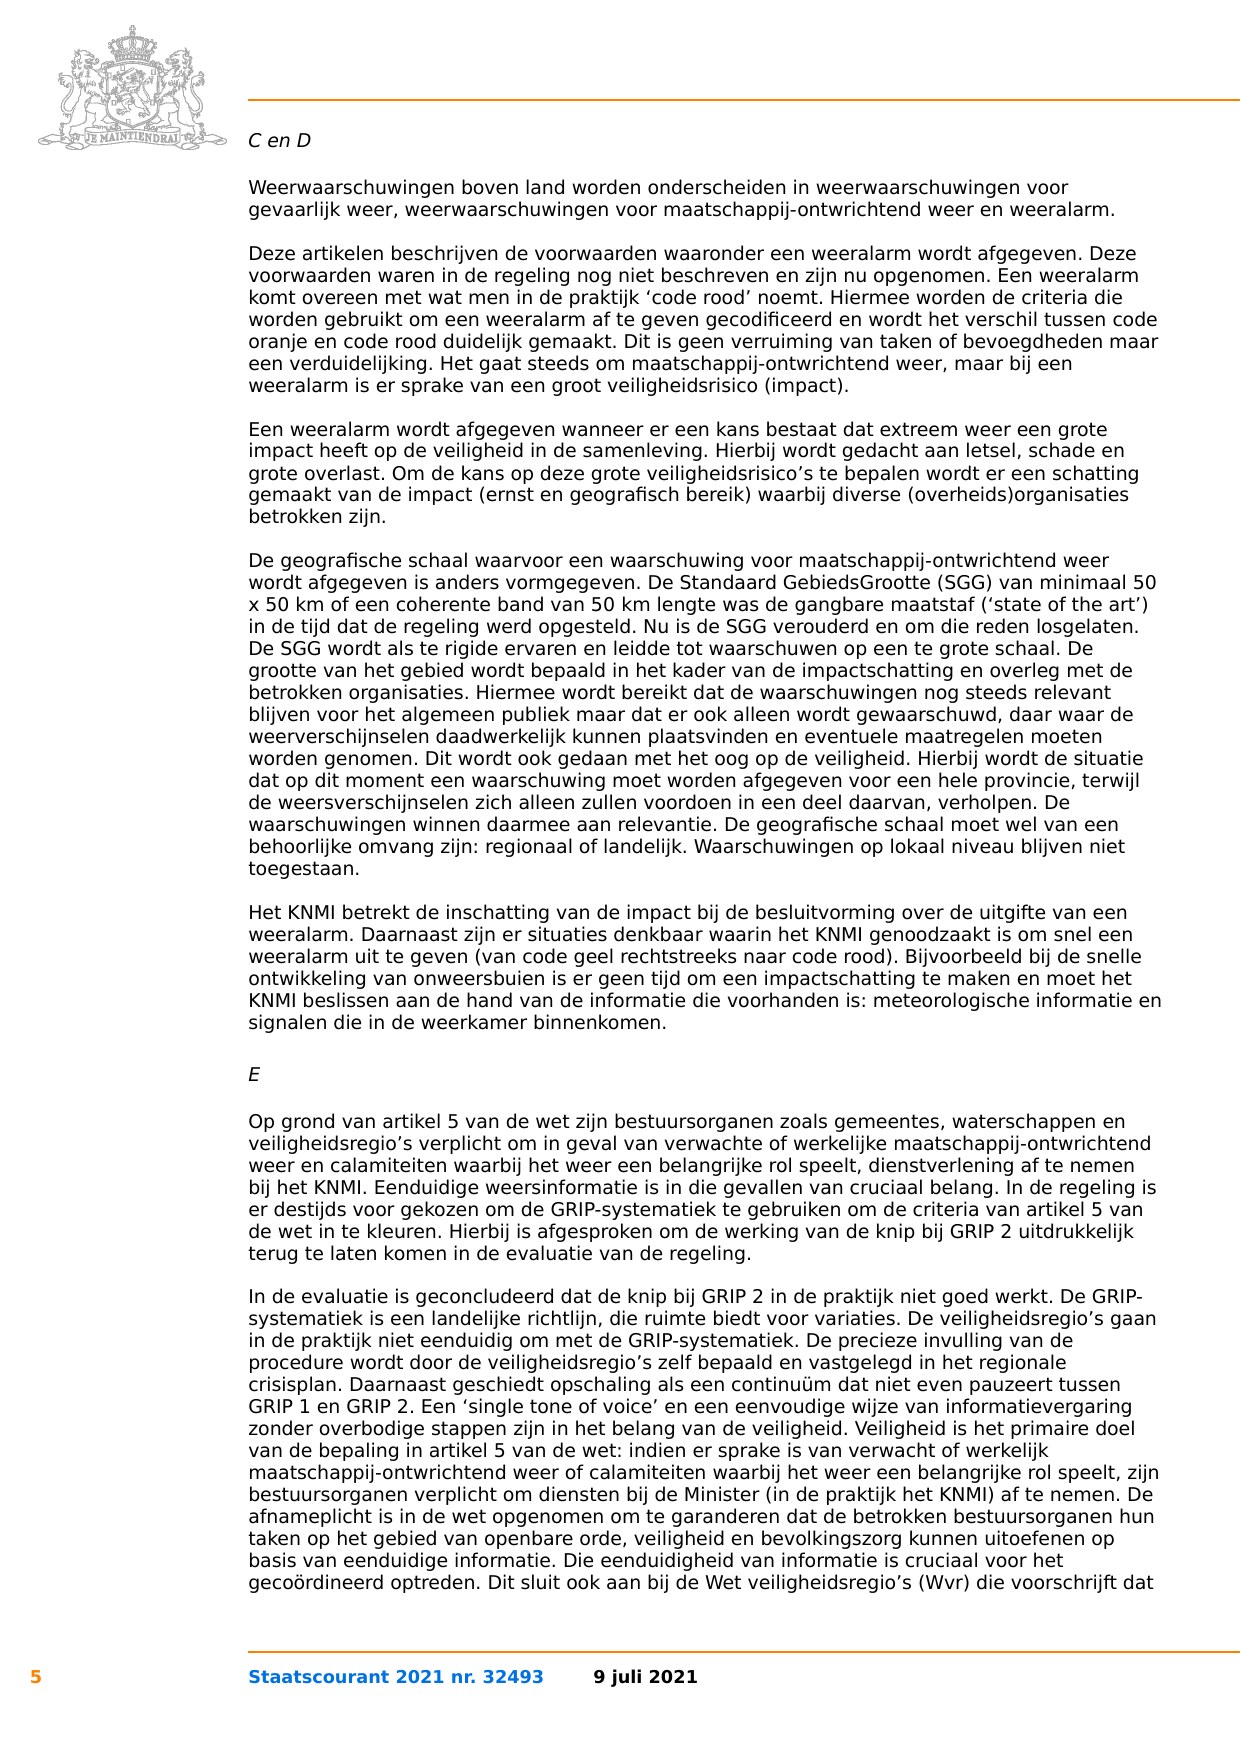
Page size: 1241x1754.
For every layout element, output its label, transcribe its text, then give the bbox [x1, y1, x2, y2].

text Het KNMI betrekt de inschatting van de impact bij de besluitvorming over de uitgifte van een weeralarm. Daarnaast zijn er situaties denkbaar waarin het KNMI genoodzaakt is om snel een weeralarm uit te geven (van code geel rechtstreeks naar code rood). Bijvoorbeeld bij de snelle ontwikkeling van onweersbuien is er geen tijd om een impactschatting te maken en moet het KNMI beslissen aan de hand van de informatie die voorhanden is: meteorologische informatie en signalen die in de weerkamer binnenkomen. [248, 902, 1163, 1034]
subtitle C en D [248, 130, 1163, 152]
text De geografische schaal waarvoor een waarschuwing voor maatschappij-ontwrichtend weer wordt afgegeven is anders vormgegeven. De Standaard GebiedsGrootte (SGG) van minimaal 50 x 50 km of een coherente band van 50 km lengte was de gangbare maatstaf (‘state of the art’) in de tijd dat de regeling werd opgesteld. Nu is de SGG verouderd en om die reden losgelaten. De SGG wordt als te rigide ervaren en leidde tot waarschuwen op een te grote schaal. De grootte van het gebied wordt bepaald in het kader van de impactschatting en overleg met de betrokken organisaties. Hiermee wordt bereikt dat de waarschuwingen nog steeds relevant blijven voor het algemeen publiek maar dat er ook alleen wordt gewaarschuwd, daar waar de weerverschijnselen daadwerkelijk kunnen plaatsvinden en eventuele maatregelen moeten worden genomen. Dit wordt ook gedaan met het oog op de veiligheid. Hierbij wordt de situatie dat op dit moment een waarschuwing moet worden afgegeven voor een hele provincie, terwijl de weersverschijnselen zich alleen zullen voordoen in een deel daarvan, verholpen. De waarschuwingen winnen daarmee aan relevantie. De geografische schaal moet wel van een behoorlijke omvang zijn: regionaal of landelijk. Waarschuwingen op lokaal niveau blijven niet toegestaan. [248, 550, 1163, 880]
text Op grond van artikel 5 van de wet zijn bestuursorganen zoals gemeentes, waterschappen en veiligheidsregio’s verplicht om in geval van verwachte of werkelijke maatschappij-ontwrichtend weer en calamiteiten waarbij het weer een belangrijke rol speelt, dienstverlening af te nemen bij het KNMI. Eenduidige weersinformatie is in die gevallen van cruciaal belang. In de regeling is er destijds voor gekozen om de GRIP-systematiek te gebruiken om de criteria van artikel 5 van de wet in te kleuren. Hierbij is afgesproken om de werking van de knip bij GRIP 2 uitdrukkelijk terug te laten komen in de evaluatie van de regeling. [248, 1111, 1163, 1264]
subtitle E [248, 1064, 1163, 1086]
text Een weeralarm wordt afgegeven wanneer er een kans bestaat dat extreem weer een grote impact heeft op de veiligheid in de samenleving. Hierbij wordt gedacht aan letsel, schade en grote overlast. Om de kans op deze grote veiligheidsrisico’s te bepalen wordt er een schatting gemaakt van de impact (ernst en geografisch bereik) waarbij diverse (overheids)organisaties betrokken zijn. [248, 418, 1163, 528]
text Deze artikelen beschrijven de voorwaarden waaronder een weeralarm wordt afgegeven. Deze voorwaarden waren in de regeling nog niet beschreven en zijn nu opgenomen. Een weeralarm komt overeen met wat men in de praktijk ‘code rood’ noemt. Hiermee worden de criteria die worden gebruikt om een weeralarm af te geven gecodificeerd en wordt het verschil tussen code oranje en code rood duidelijk gemaakt. Dit is geen verruiming van taken of bevoegdheden maar een verduidelijking. Het gaat steeds om maatschappij-ontwrichtend weer, maar bij een weeralarm is er sprake van een groot veiligheidsrisico (impact). [248, 243, 1163, 397]
text In de evaluatie is geconcludeerd dat de knip bij GRIP 2 in de praktijk niet goed werkt. De GRIP-systematiek is een landelijke richtlijn, die ruimte biedt voor variaties. De veiligheidsregio’s gaan in de praktijk niet eenduidig om met de GRIP-systematiek. De precieze invulling van de procedure wordt door de veiligheidsregio’s zelf bepaald en vastgelegd in het regionale crisisplan. Daarnaast geschiedt opschaling als een continuüm dat niet even pauzeert tussen GRIP 1 en GRIP 2. Een ‘single tone of voice’ en een eenvoudige wijze van informatievergaring zonder overbodige stappen zijn in het belang van de veiligheid. Veiligheid is het primaire doel van de bepaling in artikel 5 van de wet: indien er sprake is van verwacht of werkelijk maatschappij-ontwrichtend weer of calamiteiten waarbij het weer een belangrijke rol speelt, zijn bestuursorganen verplicht om diensten bij de Minister (in de praktijk het KNMI) af te nemen. De afnameplicht is in de wet opgenomen om te garanderen dat de betrokken bestuursorganen hun taken op het gebied van openbare orde, veiligheid en bevolkingszorg kunnen uitoefenen op basis van eenduidige informatie. Die eenduidigheid van informatie is cruciaal voor het gecoördineerd optreden. Dit sluit ook aan bij de Wet veiligheidsregio’s (Wvr) die voorschrijft dat [248, 1286, 1163, 1594]
picture [38, 25, 227, 150]
text Weerwaarschuwingen boven land worden onderscheiden in weerwaarschuwingen voor gevaarlijk weer, weerwaarschuwingen voor maatschappij-ontwrichtend weer en weeralarm. [248, 177, 1163, 221]
